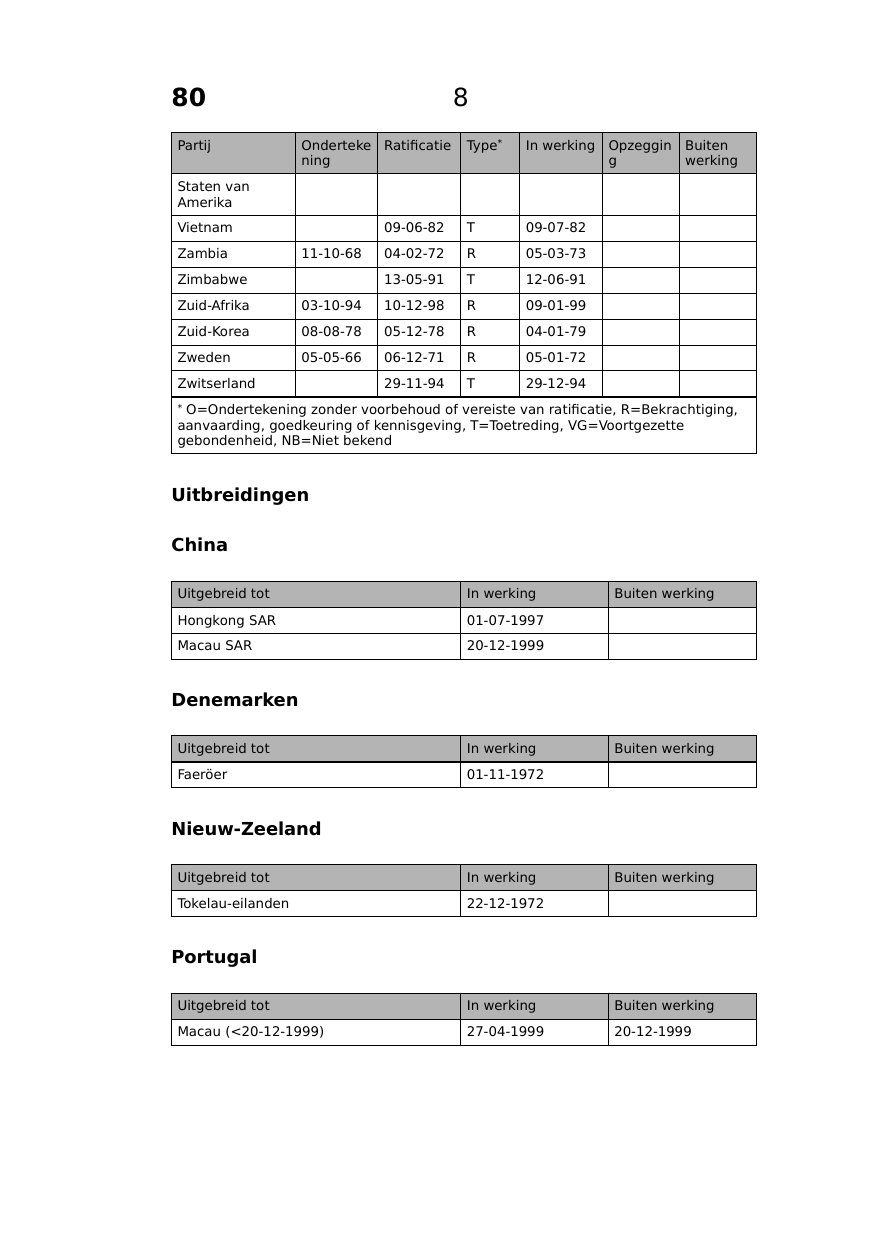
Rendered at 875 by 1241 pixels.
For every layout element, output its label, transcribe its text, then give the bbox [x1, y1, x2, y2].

table_cell [603, 174, 679, 215]
table_cell 06-12-71 [378, 346, 460, 370]
table_cell 09-07-82 [520, 216, 602, 241]
table_header Buiten werking [609, 582, 756, 607]
table_header Type* [461, 133, 519, 173]
table_header Buiten werking [609, 736, 756, 761]
subtitle Denemarken [171, 690, 756, 710]
table_cell T [461, 371, 519, 396]
table_header In werking [520, 133, 602, 173]
table_cell 22-12-1972 [461, 891, 608, 916]
table_cell Faeröer [172, 763, 460, 787]
table_cell Hongkong SAR [172, 608, 460, 633]
table_cell Tokelau-eilanden [172, 891, 460, 916]
table_cell R [461, 320, 519, 344]
table_cell [680, 346, 756, 370]
table_cell [609, 634, 756, 659]
table_cell 08-08-78 [296, 320, 377, 344]
table_cell [609, 608, 756, 633]
table_cell 01-11-1972 [461, 763, 608, 787]
table_cell Macau (<20-12-1999) [172, 1020, 460, 1044]
table_cell [603, 216, 679, 241]
table_cell 09-01-99 [520, 294, 602, 318]
table_cell 04-02-72 [378, 242, 460, 267]
table_header Uitgebreid tot [172, 994, 460, 1019]
table_header Uitgebreid tot [172, 582, 460, 607]
table_cell [461, 174, 519, 215]
table_header Buiten werking [680, 133, 756, 173]
table_cell [609, 891, 756, 916]
table_cell [603, 346, 679, 370]
subtitle Uitbreidingen [171, 484, 756, 505]
table_header Uitgebreid tot [172, 736, 460, 761]
table_cell 01-07-1997 [461, 608, 608, 633]
table_cell 05-12-78 [378, 320, 460, 344]
table_cell Zwitserland [172, 371, 295, 396]
table_cell 12-06-91 [520, 268, 602, 293]
table_cell 29-11-94 [378, 371, 460, 396]
table_header Buiten werking [609, 994, 756, 1019]
table_cell [603, 294, 679, 318]
table_cell 05-03-73 [520, 242, 602, 267]
table_cell Macau SAR [172, 634, 460, 659]
subtitle Portugal [171, 947, 756, 968]
subtitle Nieuw-Zeeland [171, 818, 756, 839]
table_cell [296, 174, 377, 215]
table_cell Zweden [172, 346, 295, 370]
table_cell 20-12-1999 [461, 634, 608, 659]
table_cell R [461, 294, 519, 318]
table_cell [296, 371, 377, 396]
table_header In werking [461, 582, 608, 607]
table_cell Zambia [172, 242, 295, 267]
table_cell [378, 174, 460, 215]
table_cell T [461, 216, 519, 241]
table_cell [680, 320, 756, 344]
table_cell Vietnam [172, 216, 295, 241]
table_cell Zuid-Korea [172, 320, 295, 344]
table_cell R [461, 242, 519, 267]
table_cell [296, 268, 377, 293]
table_header Opzegging [603, 133, 679, 173]
table_cell 03-10-94 [296, 294, 377, 318]
table_header In werking [461, 994, 608, 1019]
table_cell 05-01-72 [520, 346, 602, 370]
table_cell 09-06-82 [378, 216, 460, 241]
table_cell [680, 268, 756, 293]
table_cell 11-10-68 [296, 242, 377, 267]
table_cell * O=Ondertekening zonder voorbehoud of vereiste van ratificatie, R=Bekrachtiging, aanvaarding, goedkeuring of kennisgeving, T=Toetreding, VG=Voortgezette gebondenheid, NB=Niet bekend [172, 398, 756, 453]
table_header Ratificatie [378, 133, 460, 173]
table_header Uitgebreid tot [172, 865, 460, 890]
table_header In werking [461, 865, 608, 890]
table_cell 04-01-79 [520, 320, 602, 344]
subtitle China [171, 535, 756, 556]
table_cell [296, 216, 377, 241]
table_cell Zuid-Afrika [172, 294, 295, 318]
table_header Partij [172, 133, 295, 173]
table_header In werking [461, 736, 608, 761]
table_cell [609, 763, 756, 787]
table_header Ondertekening [296, 133, 377, 173]
table_cell [680, 294, 756, 318]
table_cell 20-12-1999 [609, 1020, 756, 1044]
table_cell [680, 216, 756, 241]
table_cell [603, 320, 679, 344]
table_cell 13-05-91 [378, 268, 460, 293]
table_cell 29-12-94 [520, 371, 602, 396]
table_cell [603, 268, 679, 293]
table_cell [603, 242, 679, 267]
table_cell Staten van Amerika [172, 174, 295, 215]
table_cell [603, 371, 679, 396]
table_cell R [461, 346, 519, 370]
table_cell Zimbabwe [172, 268, 295, 293]
table_cell 05-05-66 [296, 346, 377, 370]
table_cell [520, 174, 602, 215]
table_cell 27-04-1999 [461, 1020, 608, 1044]
table_header Buiten werking [609, 865, 756, 890]
table_cell T [461, 268, 519, 293]
table_cell [680, 242, 756, 267]
table_cell [680, 371, 756, 396]
table_cell [680, 174, 756, 215]
table_cell 10-12-98 [378, 294, 460, 318]
